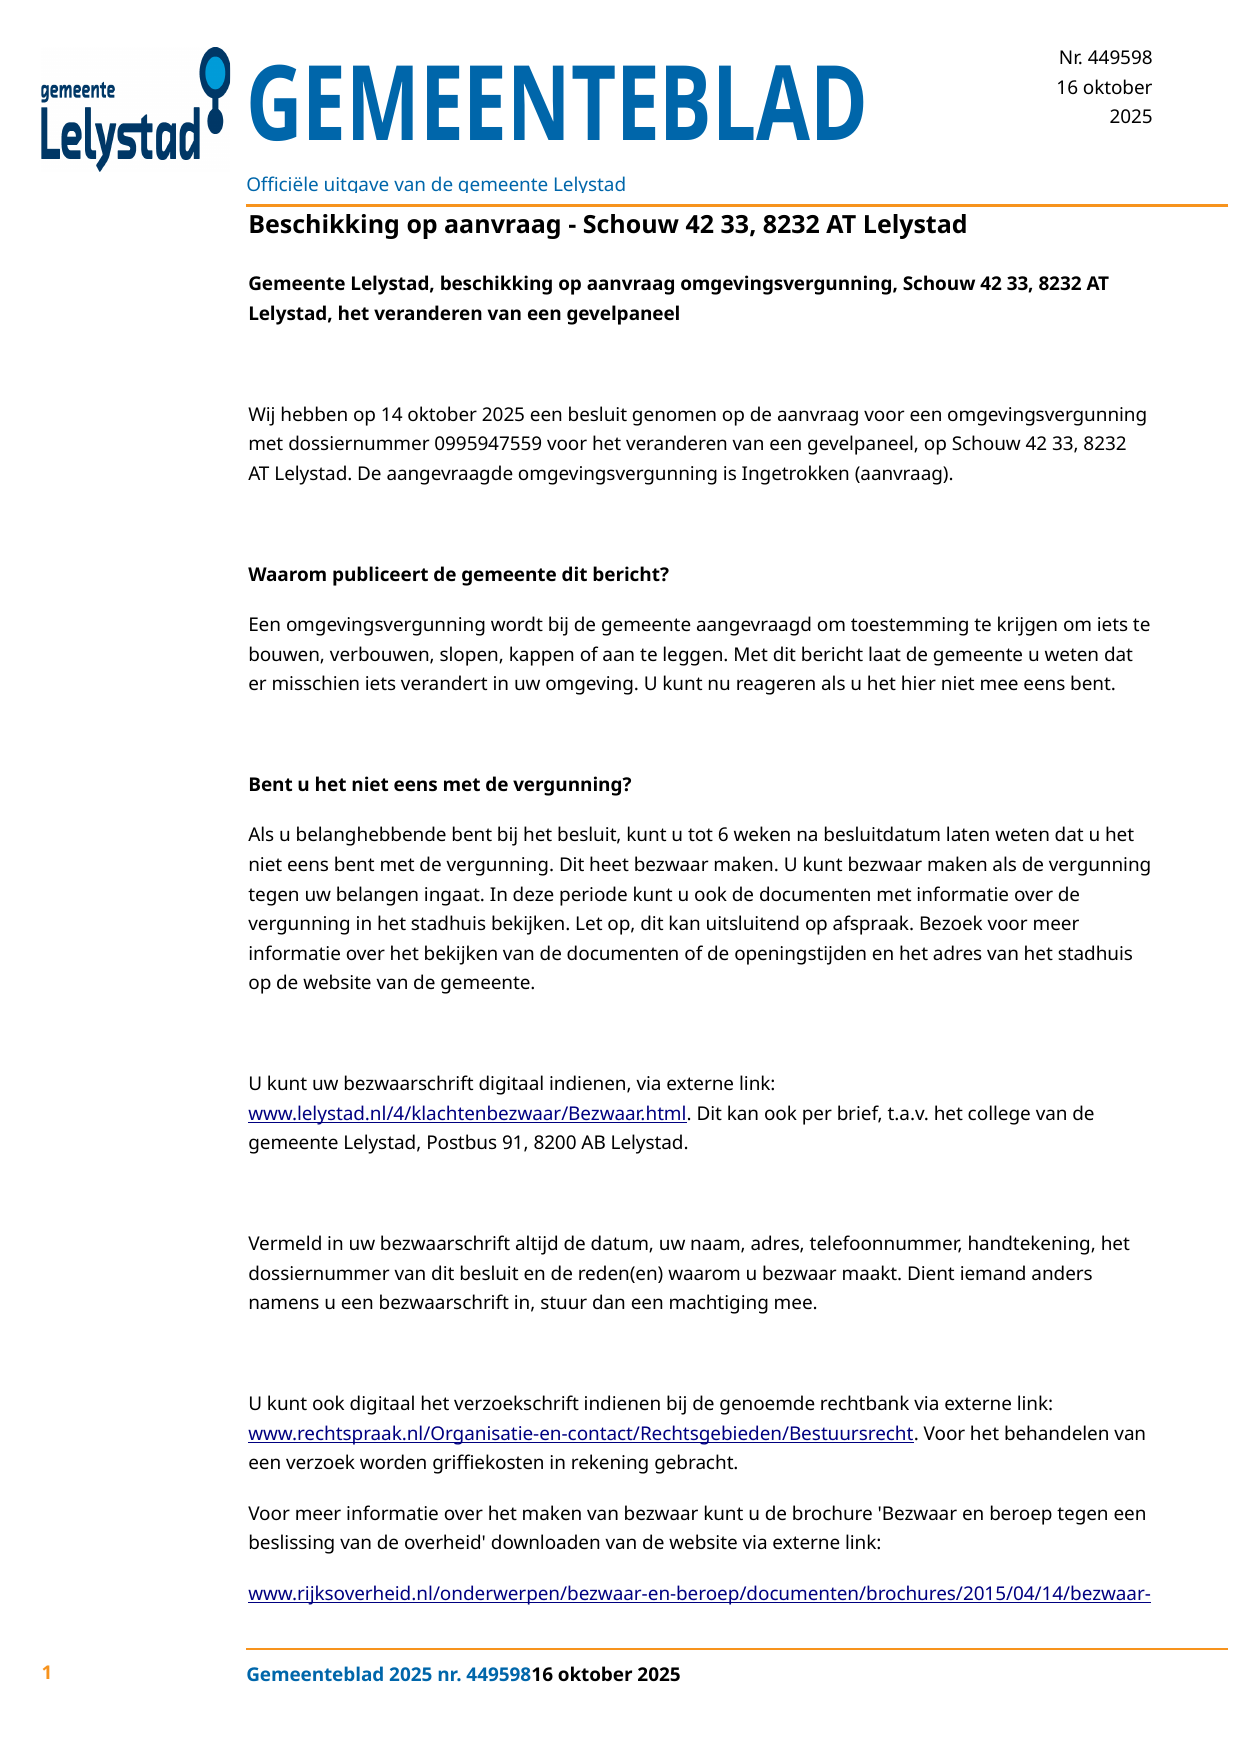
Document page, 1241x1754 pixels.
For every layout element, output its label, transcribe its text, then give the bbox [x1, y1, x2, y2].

text Voor meer informatie over het maken van bezwaar kunt u de brochure 'Bezwaar en beroep tegen een beslissing van de overheid' downloaden van de website via externe link: [248, 1500, 1152, 1555]
text Gemeente Lelystad, beschikking op aanvraag omgevingsvergunning, Schouw 42 33, 8232 AT Lelystad, het veranderen van een gevelpaneel [248, 270, 1152, 326]
text Bent u het niet eens met de vergunning? [248, 771, 1152, 797]
text Waarom publiceert de gemeente dit bericht? [248, 561, 1152, 586]
text Beschikking op aanvraag - Schouw 42 33, 8232 AT Lelystad [248, 207, 1152, 241]
text U kunt uw bezwaarschrift digitaal indienen, via externe link: www.lelystad.nl/4/klachtenbezwaar/Bezwaar.html. Dit kan ook per brief, t.a.v. het college van de gemeente Lelystad, Postbus 91, 8200 AB Lelystad. [248, 1070, 1152, 1155]
picture [41, 47, 231, 172]
text U kunt ook digitaal het verzoekschrift indienen bij de genoemde rechtbank via externe link: www.rechtspraak.nl/Organisatie-en-contact/Rechtsgebieden/Bestuursrecht. Voor het behandelen van een verzoek worden griffiekosten in rekening gebracht. [248, 1390, 1152, 1475]
text www.rijksoverheid.nl/onderwerpen/bezwaar-en-beroep/documenten/brochures/2015/04/14/bezwaar- [248, 1580, 1152, 1606]
text Als u belanghebbende bent bij het besluit, kunt u tot 6 weken na besluitdatum laten weten dat u het niet eens bent met de vergunning. Dit heet bezwaar maken. U kunt bezwaar maken als de vergunning tegen uw belangen ingaat. In deze periode kunt u ook de documenten met informatie over de vergunning in het stadhuis bekijken. Let op, dit kan uitsluitend op afspraak. Bezoek voor meer informatie over het bekijken van de documenten of de openingstijden en het adres van het stadhuis op de website van de gemeente. [248, 822, 1152, 995]
text Wij hebben op 14 oktober 2025 een besluit genomen op de aanvraag voor een omgevingsvergunning met dossiernummer 0995947559 voor het veranderen van een gevelpaneel, op Schouw 42 33, 8232 AT Lelystad. De aangevraagde omgevingsvergunning is Ingetrokken (aanvraag). [248, 401, 1152, 486]
text Een omgevingsvergunning wordt bij de gemeente aangevraagd om toestemming te krijgen om iets te bouwen, verbouwen, slopen, kappen of aan te leggen. Met dit bericht laat de gemeente u weten dat er misschien iets verandert in uw omgeving. U kunt nu reageren als u het hier niet mee eens bent. [248, 611, 1152, 696]
text Vermeld in uw bezwaarschrift altijd de datum, uw naam, adres, telefoonnummer, handtekening, het dossiernummer van dit besluit en de reden(en) waarom u bezwaar maakt. Dient iemand anders namens u een bezwaarschrift in, stuur dan een machtiging mee. [248, 1230, 1152, 1315]
